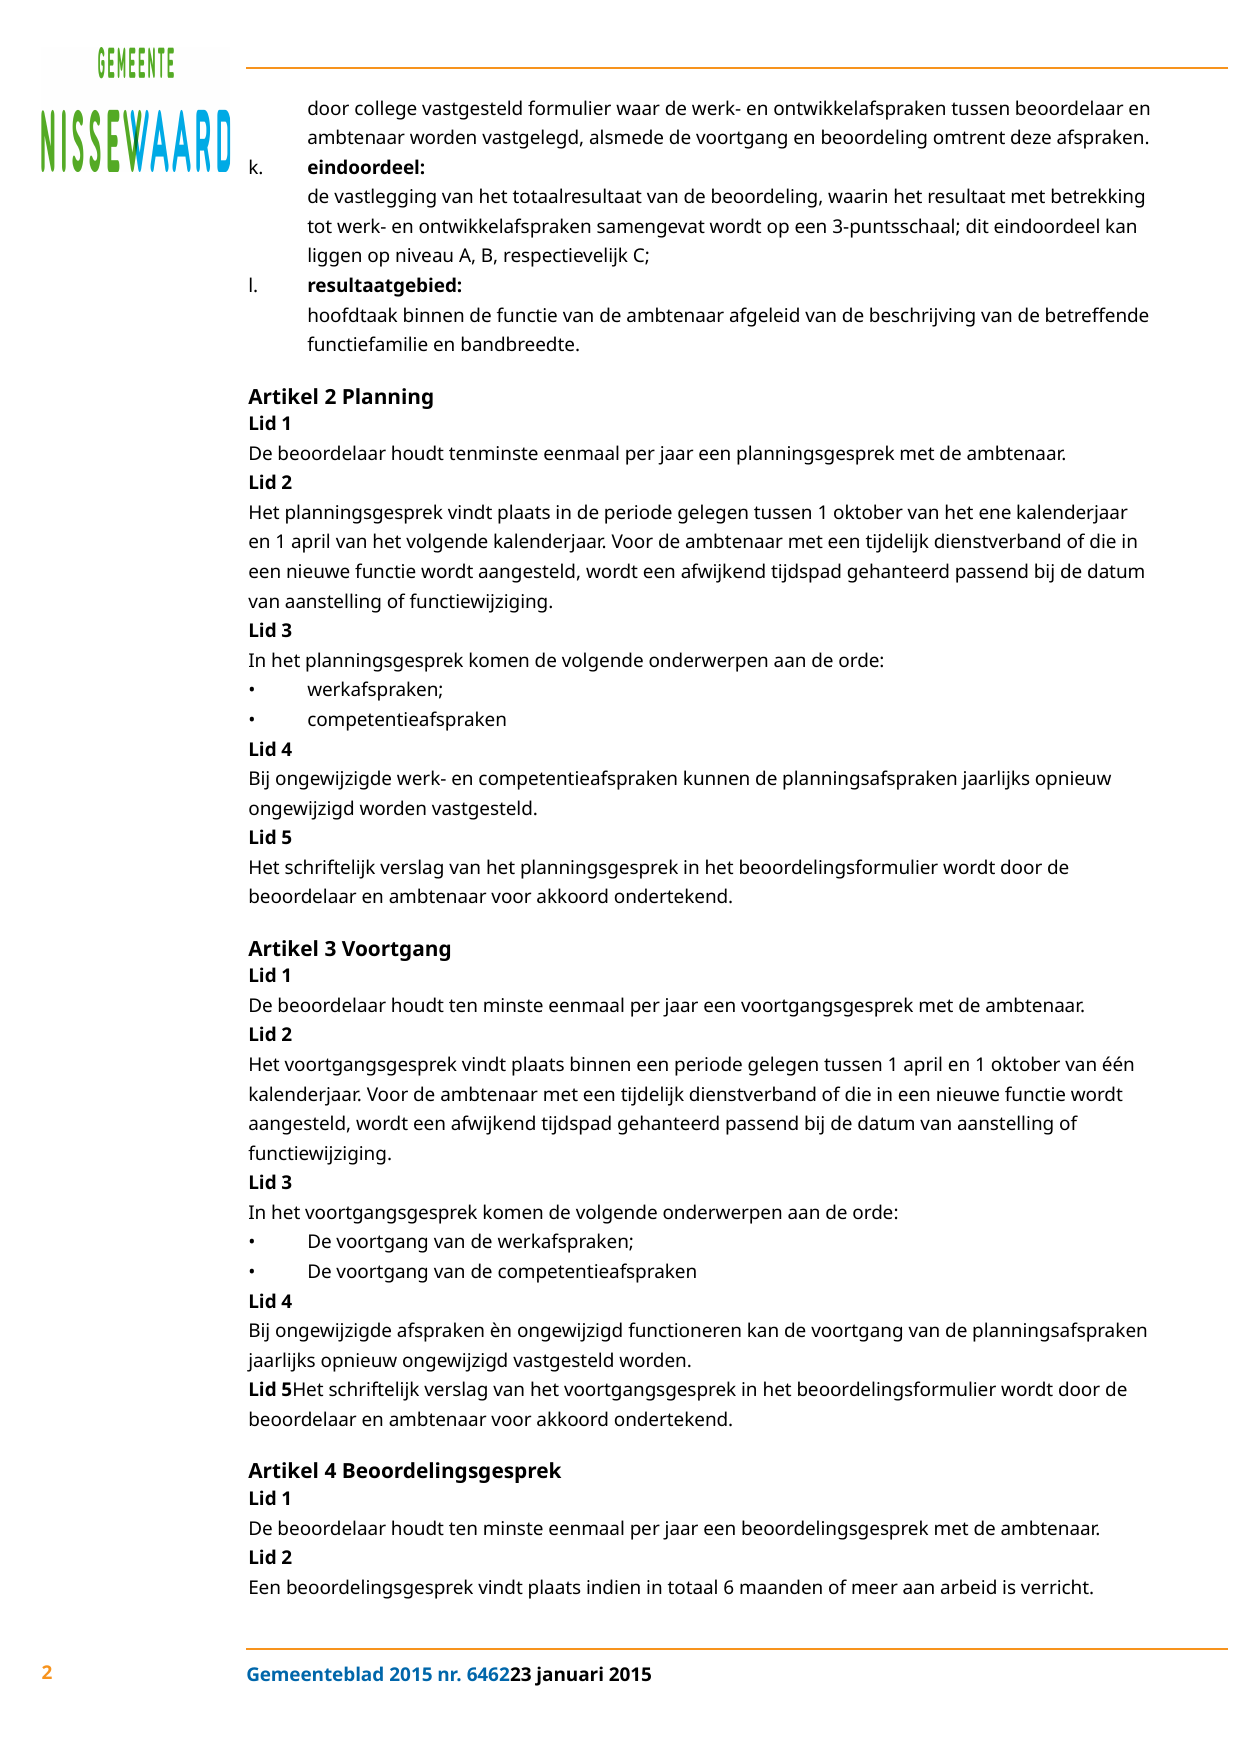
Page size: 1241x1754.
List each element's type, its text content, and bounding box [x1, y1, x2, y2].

text Artikel 3 Voortgang [248, 934, 1152, 962]
text De beoordelaar houdt ten minste eenmaal per jaar een voortgangsgesprek met de ambtenaar. [248, 992, 1152, 1018]
text Lid 1 [248, 1485, 1152, 1511]
picture [200, 151, 206, 172]
text Lid 2 [248, 1544, 1152, 1570]
text Lid 4 [248, 1288, 1152, 1314]
text Lid 5Het schriftelijk verslag van het voortgangsgesprek in het beoordelingsformulier wordt door de beoordelaar en ambtenaar voor akkoord ondertekend. [248, 1377, 1152, 1432]
text Lid 2 [248, 469, 1152, 495]
picture [176, 157, 187, 172]
picture [41, 47, 231, 172]
text Het schriftelijk verslag van het planningsgesprek in het beoordelingsformulier wordt door de beoordelaar en ambtenaar voor akkoord ondertekend. [248, 854, 1152, 909]
list door college vastgesteld formulier waar de werk- en ontwikkelafspraken tussen beoordelaar en ambtenaar worden vastgelegd, alsmede de voortgang en beoordeling omtrent deze afspraken. [248, 95, 1152, 150]
text Bij ongewijzigde werk- en competentieafspraken kunnen de planningsafspraken jaarlijks opnieuw ongewijzigd worden vastgesteld. [248, 765, 1152, 821]
text Artikel 2 Planning [248, 382, 1152, 410]
list hoofdtaak binnen de functie van de ambtenaar afgeleid van de beschrijving van de betreffende functiefamilie en bandbreedte. [248, 302, 1152, 357]
text Lid 5 [248, 824, 1152, 850]
text Lid 1 [248, 410, 1152, 436]
text Lid 1 [248, 962, 1152, 988]
text Het planningsgesprek vindt plaats in de periode gelegen tussen 1 oktober van het ene kalenderjaar en 1 april van het volgende kalenderjaar. Voor de ambtenaar met een tijdelijk dienstverband of die in een nieuwe functie wordt aangesteld, wordt een afwijkend tijdspad gehanteerd passend bij de datum van aanstelling of functiewijziging. [248, 499, 1152, 613]
list eindoordeel: [248, 154, 1152, 180]
list werkafspraken; [248, 677, 1152, 702]
text In het planningsgesprek komen de volgende onderwerpen aan de orde: [248, 647, 1152, 673]
picture [154, 157, 165, 172]
picture [201, 122, 206, 138]
list De voortgang van de competentieafspraken [248, 1258, 1152, 1284]
text Lid 3 [248, 1169, 1152, 1195]
text In het voortgangsgesprek komen de volgende onderwerpen aan de orde: [248, 1199, 1152, 1225]
text Lid 4 [248, 736, 1152, 761]
text De beoordelaar houdt tenminste eenmaal per jaar een planningsgesprek met de ambtenaar. [248, 440, 1152, 466]
picture [222, 122, 227, 160]
list De voortgang van de werkafspraken; [248, 1229, 1152, 1254]
text Artikel 4 Beoordelingsgesprek [248, 1457, 1152, 1485]
text Lid 2 [248, 1022, 1152, 1047]
text Lid 3 [248, 617, 1152, 643]
list de vastlegging van het totaalresultaat van de beoordeling, waarin het resultaat met betrekking tot werk- en ontwikkelafspraken samengevat wordt op een 3-puntsschaal; dit eindoordeel kan liggen op niveau A, B, respectievelijk C; [248, 183, 1152, 268]
text De beoordelaar houdt ten minste eenmaal per jaar een beoordelingsgesprek met de ambtenaar. [248, 1515, 1152, 1540]
list competentieafspraken [248, 706, 1152, 732]
text Het voortgangsgesprek vindt plaats binnen een periode gelegen tussen 1 april en 1 oktober van één kalenderjaar. Voor de ambtenaar met een tijdelijk dienstverband of die in een nieuwe functie wordt aangesteld, wordt een afwijkend tijdspad gehanteerd passend bij de datum van aanstelling of functiewijziging. [248, 1051, 1152, 1166]
text Een beoordelingsgesprek vindt plaats indien in totaal 6 maanden of meer aan arbeid is verricht. [248, 1574, 1152, 1599]
text Bij ongewijzigde afspraken èn ongewijzigd functioneren kan de voortgang van de planningsafspraken jaarlijks opnieuw ongewijzigd vastgesteld worden. [248, 1317, 1152, 1373]
list resultaatgebied: [248, 272, 1152, 298]
